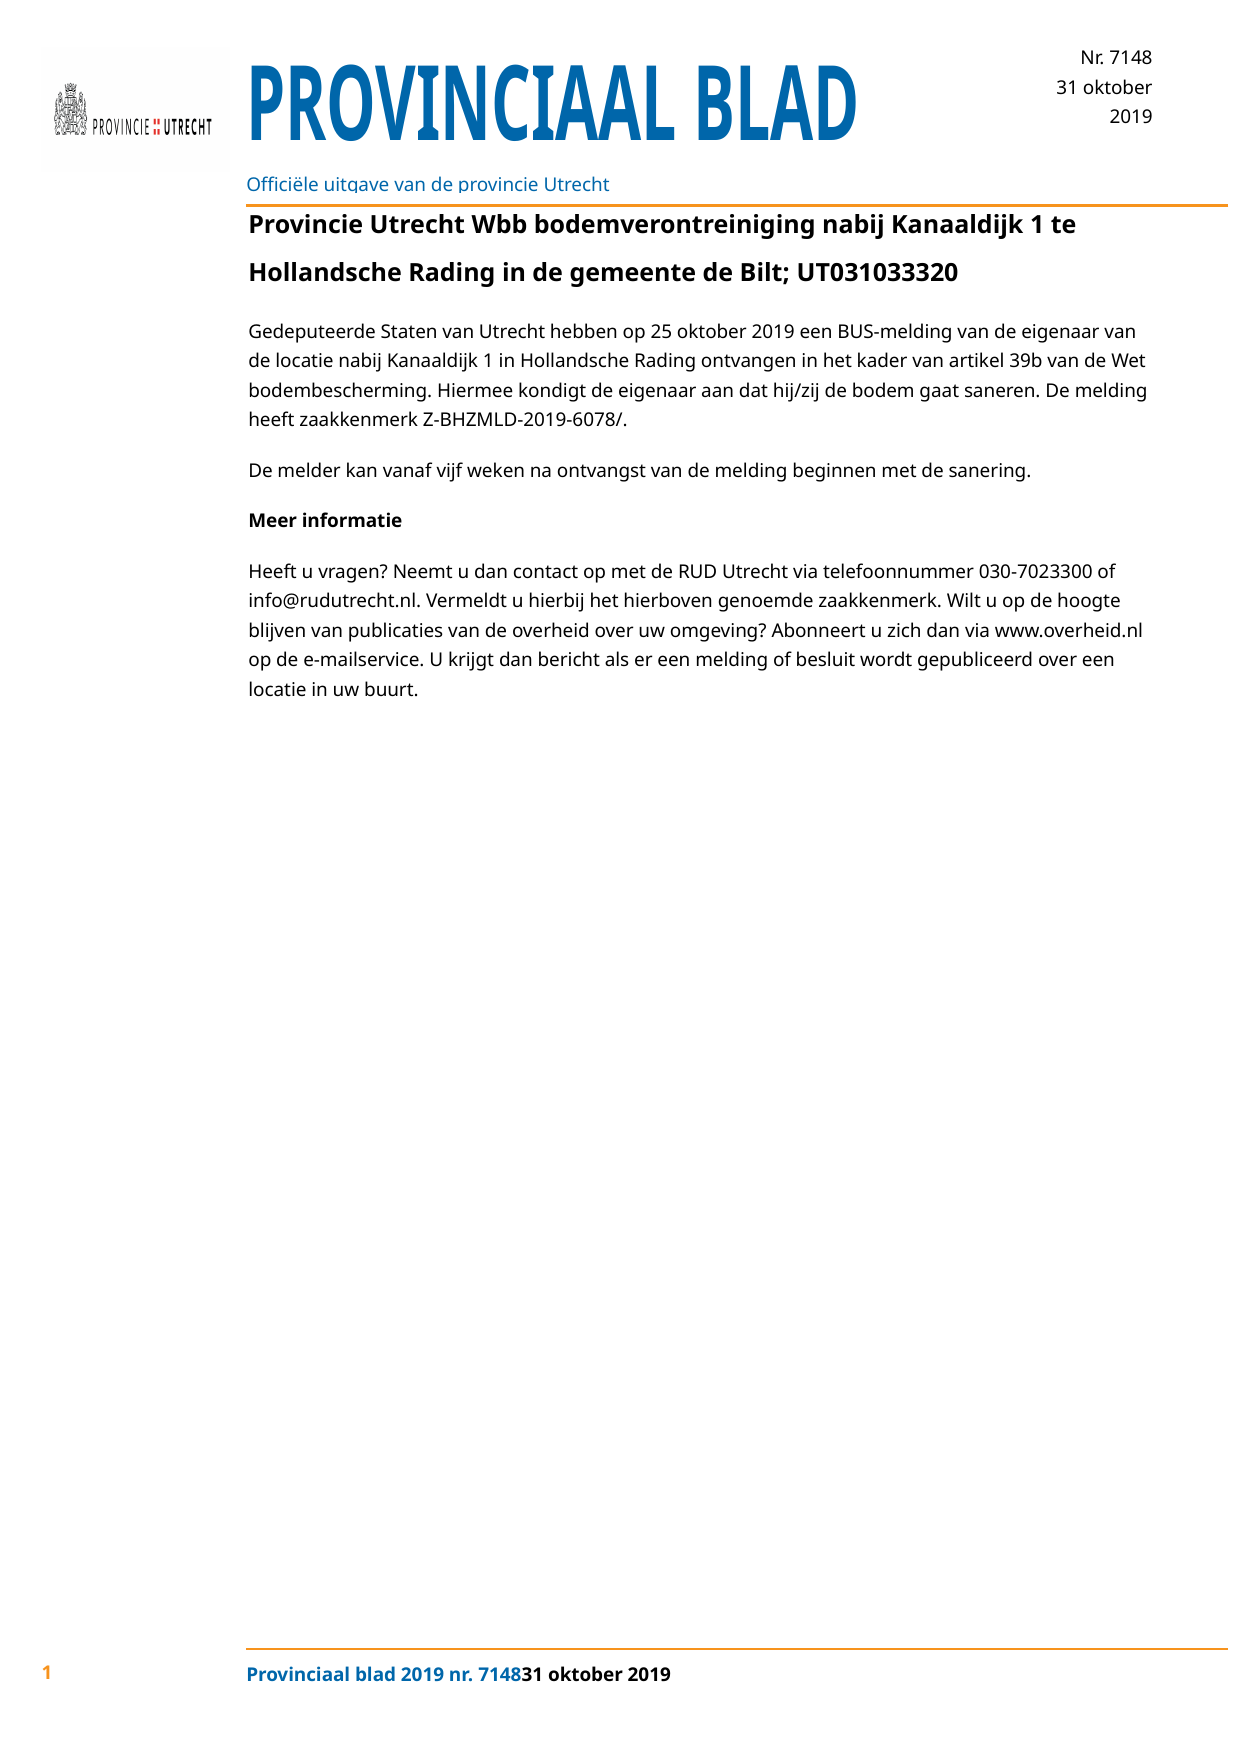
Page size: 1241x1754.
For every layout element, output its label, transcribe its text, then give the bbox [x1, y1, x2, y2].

text Provincie Utrecht Wbb bodemverontreiniging nabij Kanaaldijk 1 te Hollandsche Rading in de gemeente de Bilt; UT031033320 [248, 207, 1152, 288]
text Heeft u vragen? Neemt u dan contact op met de RUD Utrecht via telefoonnummer 030-7023300 of info@rudutrecht.nl. Vermeldt u hierbij het hierboven genoemde zaakkenmerk. Wilt u op de hoogte blijven van publicaties van de overheid over uw omgeving? Abonneert u zich dan via www.overheid.nl op de e-mailservice. U krijgt dan bericht als er een melding of besluit wordt gepubliceerd over een locatie in uw buurt. [248, 558, 1152, 702]
picture [41, 47, 231, 172]
text De melder kan vanaf vijf weken na ontvangst van de melding beginnen met de sanering. [248, 457, 1152, 483]
text Meer informatie [248, 507, 1152, 533]
text Gedeputeerde Staten van Utrecht hebben op 25 oktober 2019 een BUS-melding van de eigenaar van de locatie nabij Kanaaldijk 1 in Hollandsche Rading ontvangen in het kader van artikel 39b van de Wet bodembescherming. Hiermee kondigt de eigenaar aan dat hij/zij de bodem gaat saneren. De melding heeft zaakkenmerk Z-BHZMLD-2019-6078/. [248, 318, 1152, 432]
